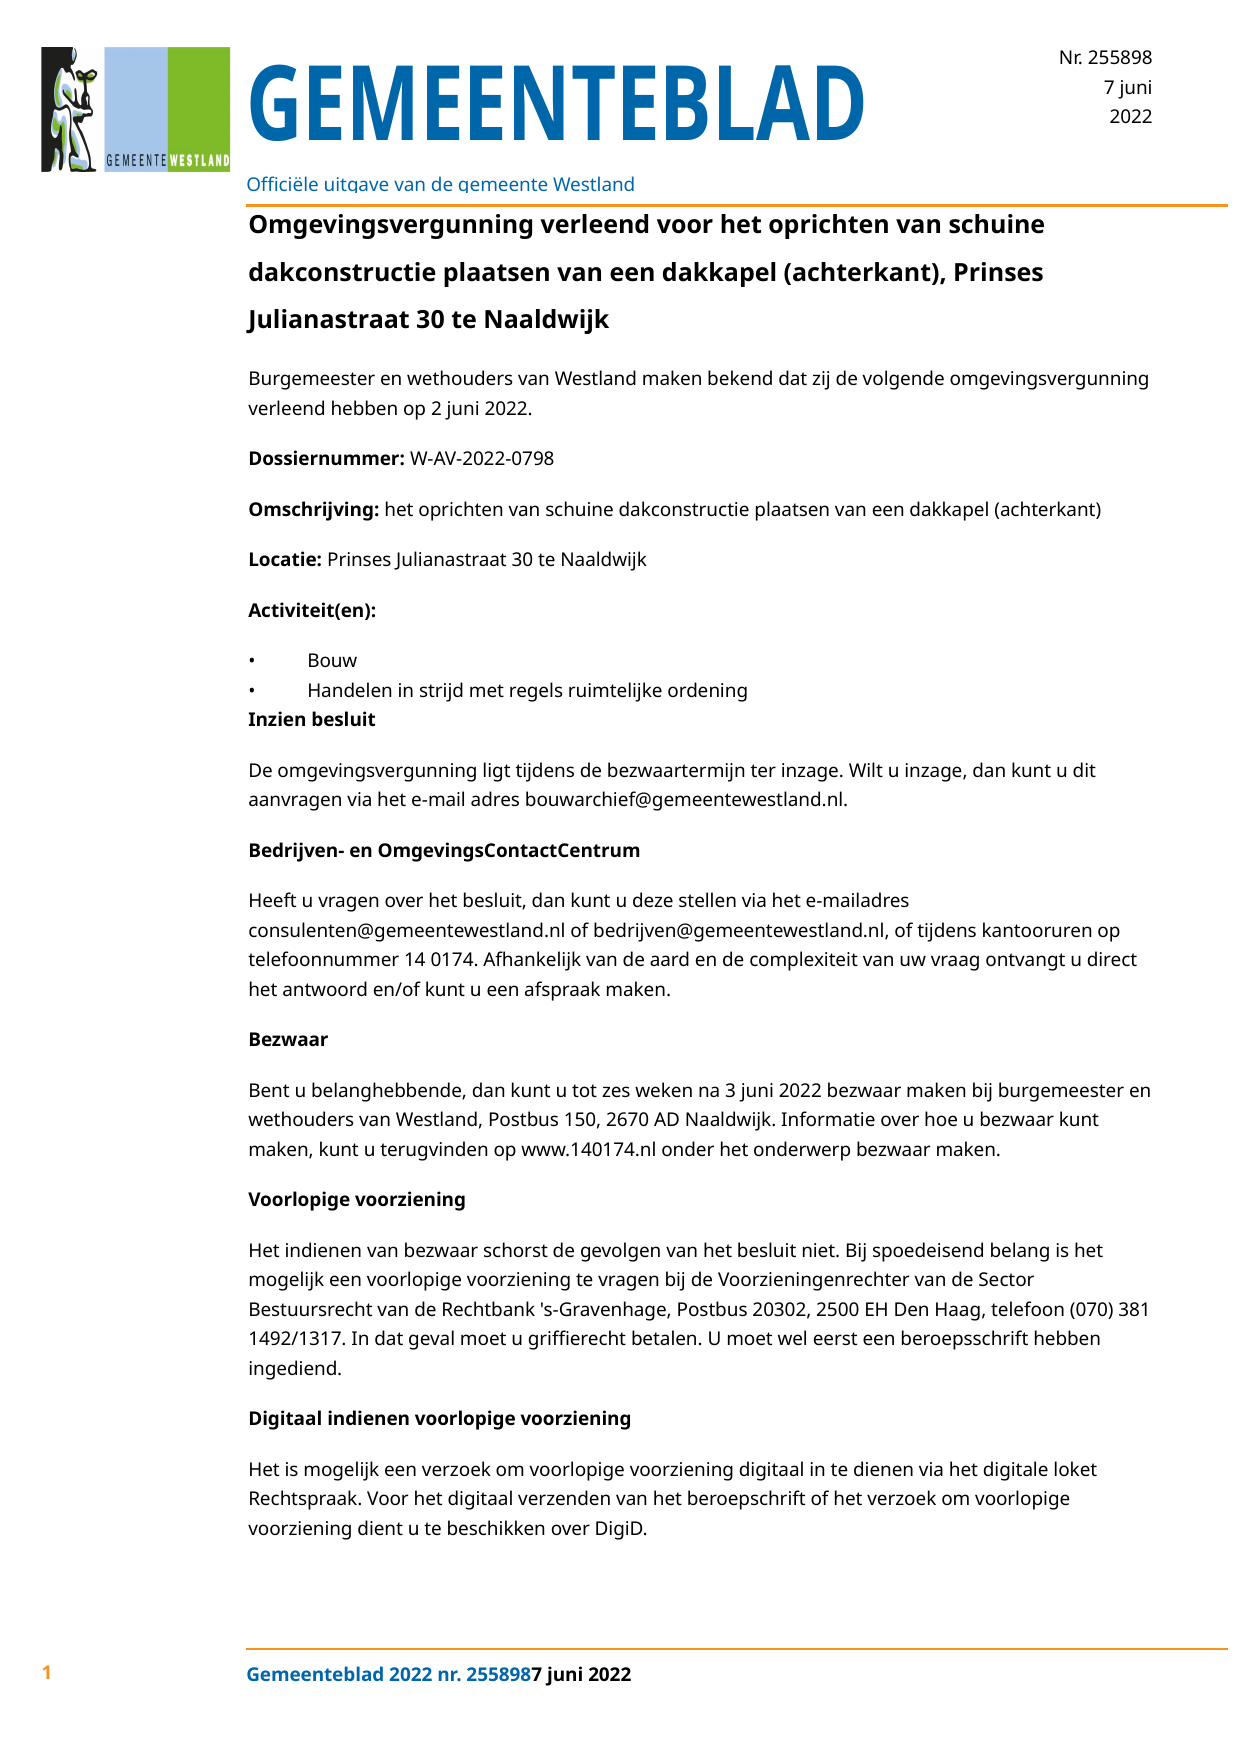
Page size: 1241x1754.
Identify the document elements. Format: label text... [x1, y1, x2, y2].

text Het indienen van bezwaar schorst de gevolgen van het besluit niet. Bij spoedeisend belang is het mogelijk een voorlopige voorziening te vragen bij de Voorzieningenrechter van de Sector Bestuursrecht van de Rechtbank 's-Gravenhage, Postbus 20302, 2500 EH Den Haag, telefoon (070) 381 1492/1317. In dat geval moet u griffierecht betalen. U moet wel eerst een beroepsschrift hebben ingediend. [248, 1237, 1152, 1381]
text Burgemeester en wethouders van Westland maken bekend dat zij de volgende omgevingsvergunning verleend hebben op 2 juni 2022. [248, 366, 1152, 421]
text Dossiernummer: W-AV-2022-0798 [248, 446, 1152, 471]
text Inzien besluit [248, 706, 1152, 732]
text Locatie: Prinses Julianastraat 30 te Naaldwijk [248, 546, 1152, 572]
text Bedrijven- en OmgevingsContactCentrum [248, 837, 1152, 862]
picture [41, 47, 231, 172]
text Omschrijving: het oprichten van schuine dakconstructie plaatsen van een dakkapel (achterkant) [248, 496, 1152, 522]
text Bent u belanghebbende, dan kunt u tot zes weken na 3 juni 2022 bezwaar maken bij burgemeester en wethouders van Westland, Postbus 150, 2670 AD Naaldwijk. Informatie over hoe u bezwaar kunt maken, kunt u terugvinden op www.140174.nl onder het onderwerp bezwaar maken. [248, 1077, 1152, 1162]
text Voorlopige voorziening [248, 1186, 1152, 1212]
text Bezwaar [248, 1026, 1152, 1052]
text Omgevingsvergunning verleend voor het oprichten van schuine dakconstructie plaatsen van een dakkapel (achterkant), Prinses Julianastraat 30 te Naaldwijk [248, 207, 1152, 336]
text Heeft u vragen over het besluit, dan kunt u deze stellen via het e-mailadres consulenten@gemeentewestland.nl of bedrijven@gemeentewestland.nl, of tijdens kantooruren op telefoonnummer 14 0174. Afhankelijk van de aard en de complexiteit van uw vraag ontvangt u direct het antwoord en/of kunt u een afspraak maken. [248, 887, 1152, 1002]
list Handelen in strijd met regels ruimtelijke ordening [248, 677, 1152, 702]
text Digitaal indienen voorlopige voorziening [248, 1406, 1152, 1431]
text Het is mogelijk een verzoek om voorlopige voorziening digitaal in te dienen via het digitale loket Rechtspraak. Voor het digitaal verzenden van het beroepschrift of het verzoek om voorlopige voorziening dient u te beschikken over DigiD. [248, 1456, 1152, 1541]
list Bouw [248, 647, 1152, 673]
text Activiteit(en): [248, 597, 1152, 622]
text De omgevingsvergunning ligt tijdens de bezwaartermijn ter inzage. Wilt u inzage, dan kunt u dit aanvragen via het e-mail adres bouwarchief@gemeentewestland.nl. [248, 757, 1152, 812]
